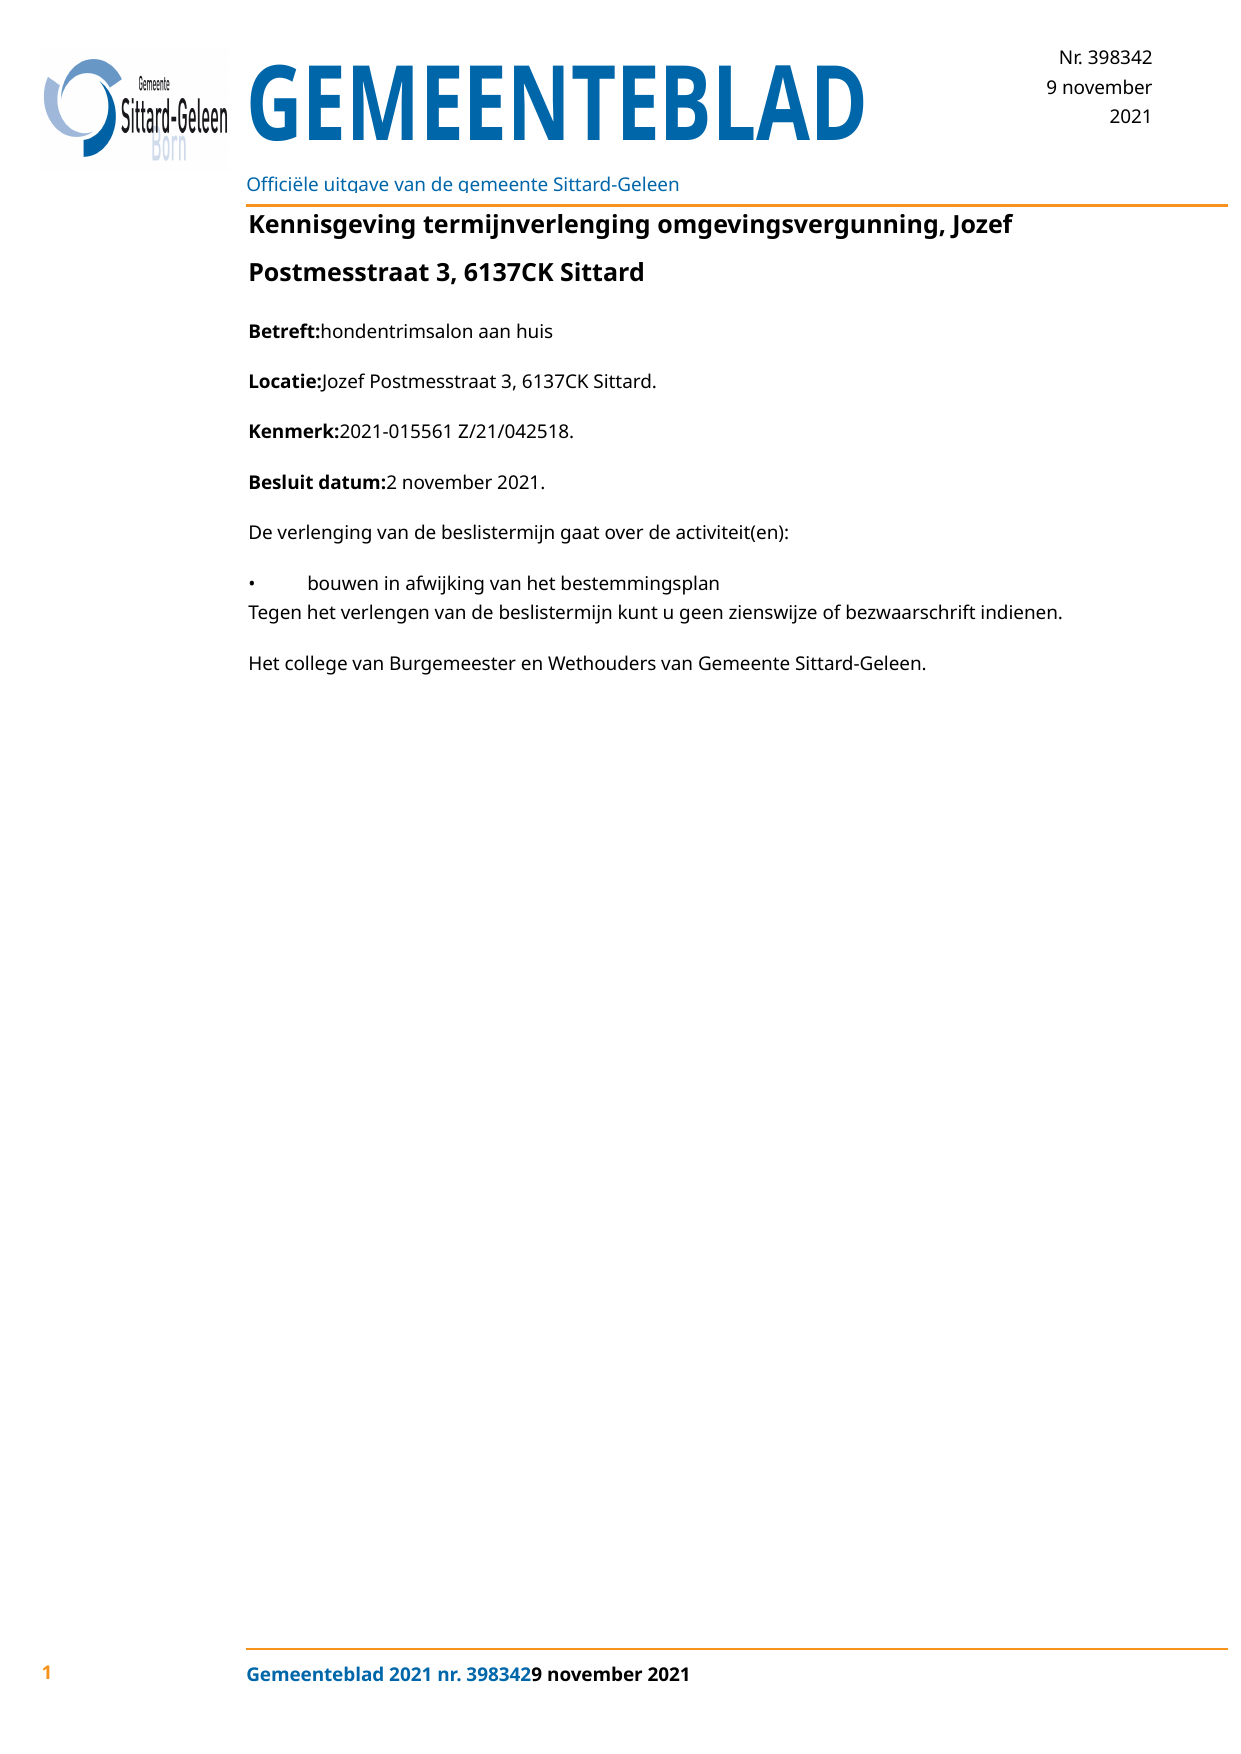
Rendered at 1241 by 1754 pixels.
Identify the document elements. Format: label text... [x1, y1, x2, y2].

text Besluit datum:2 november 2021. [248, 469, 1152, 495]
text Het college van Burgemeester en Wethouders van Gemeente Sittard-Geleen. [248, 650, 1152, 676]
text Kenmerk:2021-015561 Z/21/042518. [248, 419, 1152, 444]
list bouwen in afwijking van het bestemmingsplan [248, 570, 1152, 596]
picture [41, 47, 231, 172]
text Tegen het verlengen van de beslistermijn kunt u geen zienswijze of bezwaarschrift indienen. [248, 599, 1152, 625]
text De verlenging van de beslistermijn gaat over de activiteit(en): [248, 519, 1152, 545]
text Betreft:hondentrimsalon aan huis [248, 318, 1152, 344]
text Kennisgeving termijnverlenging omgevingsvergunning, Jozef Postmesstraat 3, 6137CK Sittard [248, 207, 1152, 288]
text Locatie:Jozef Postmesstraat 3, 6137CK Sittard. [248, 368, 1152, 394]
